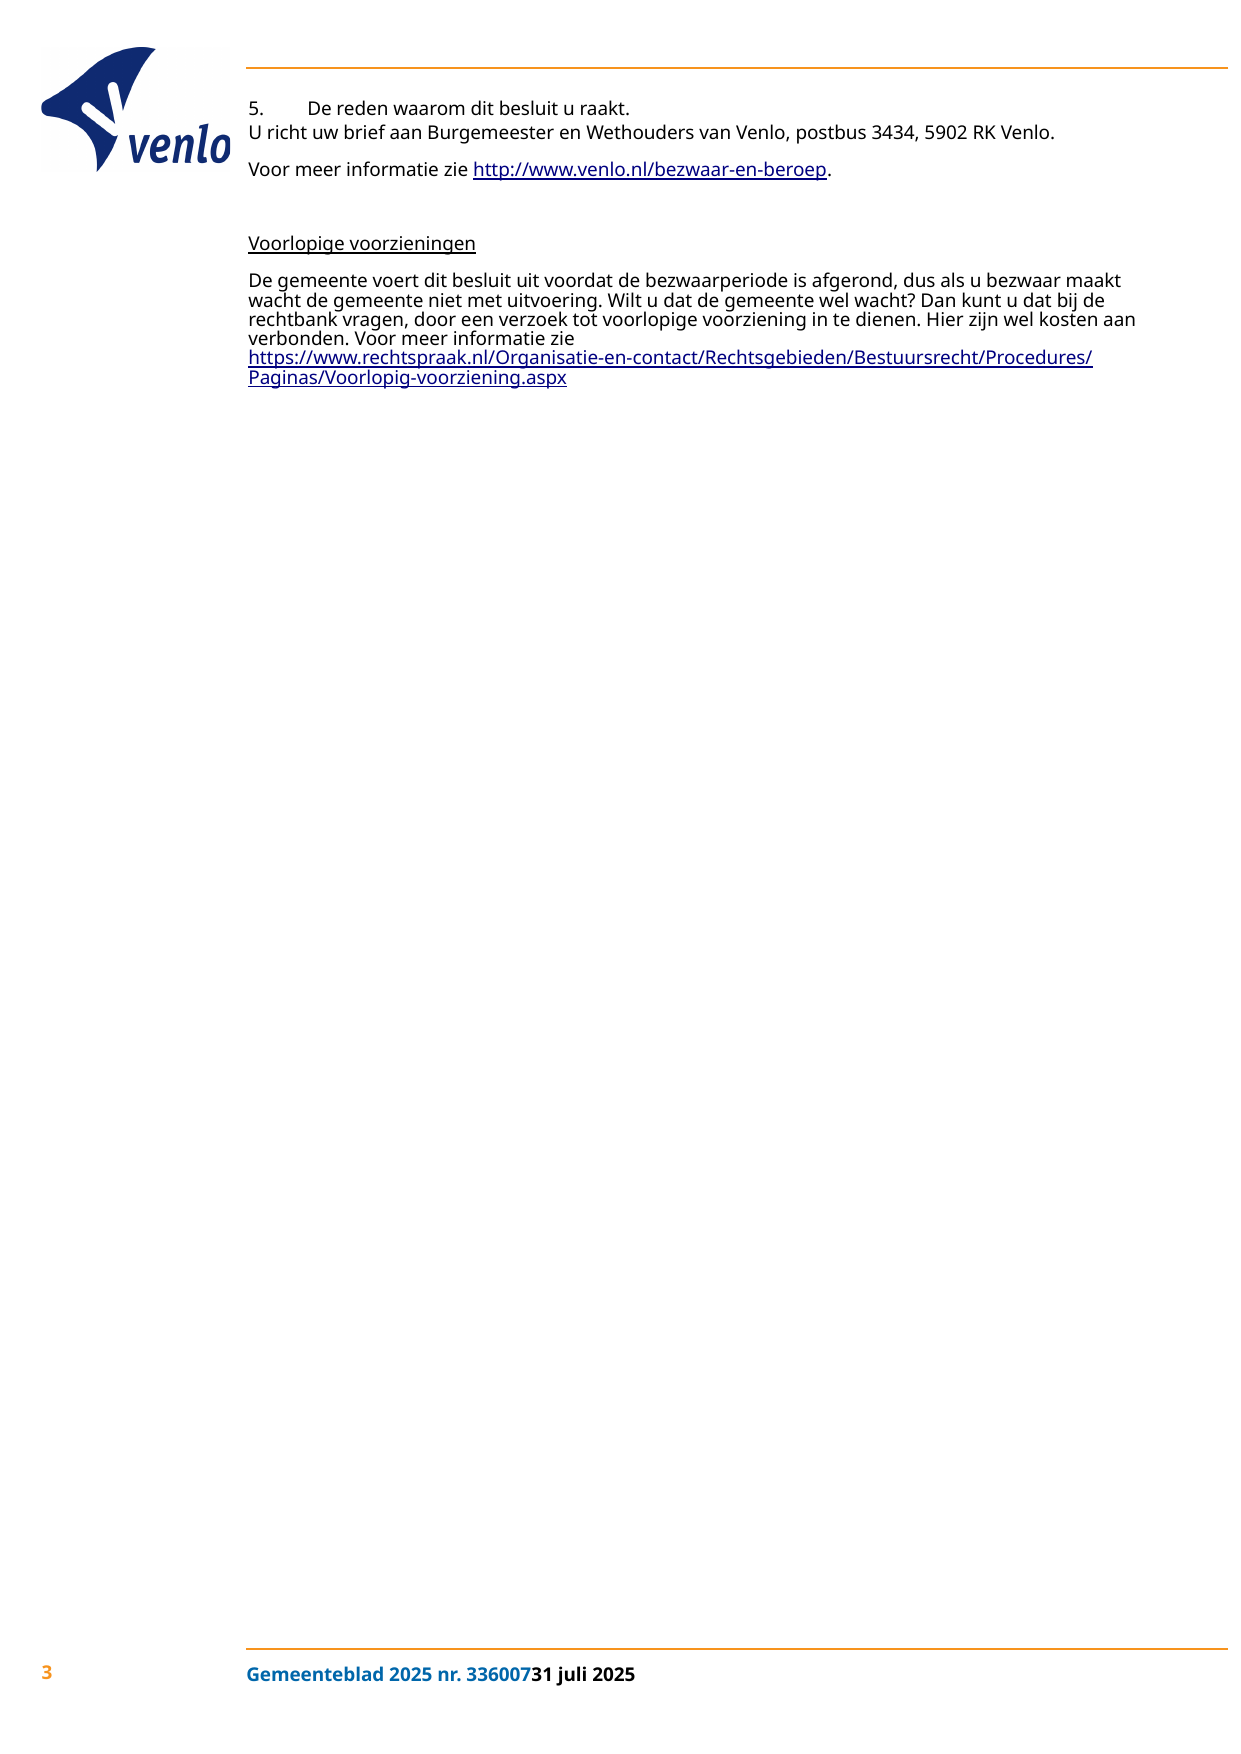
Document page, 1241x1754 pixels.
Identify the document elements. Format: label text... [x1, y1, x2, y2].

text De gemeente voert dit besluit uit voordat de bezwaarperiode is afgerond, dus als u bezwaar maakt wacht de gemeente niet met uitvoering. Wilt u dat de gemeente wel wacht? Dan kunt u dat bij de rechtbank vragen, door een verzoek tot voorlopige voorziening in te dienen. Hier zijn wel kosten aan verbonden. Voor meer informatie zie https://www.rechtspraak.nl/Organisatie-en-contact/Rechtsgebieden/Bestuursrecht/Procedures/Paginas/Voorlopig-voorziening.aspx [248, 272, 1152, 388]
text U richt uw brief aan Burgemeester en Wethouders van Venlo, postbus 3434, 5902 RK Venlo. [248, 124, 1152, 144]
text Voorlopige voorzieningen [248, 235, 1152, 254]
list De reden waarom dit besluit u raakt. [248, 95, 1152, 121]
picture [41, 47, 231, 172]
text Voor meer informatie zie http://www.venlo.nl/bezwaar-en-beroep. [248, 161, 1152, 181]
